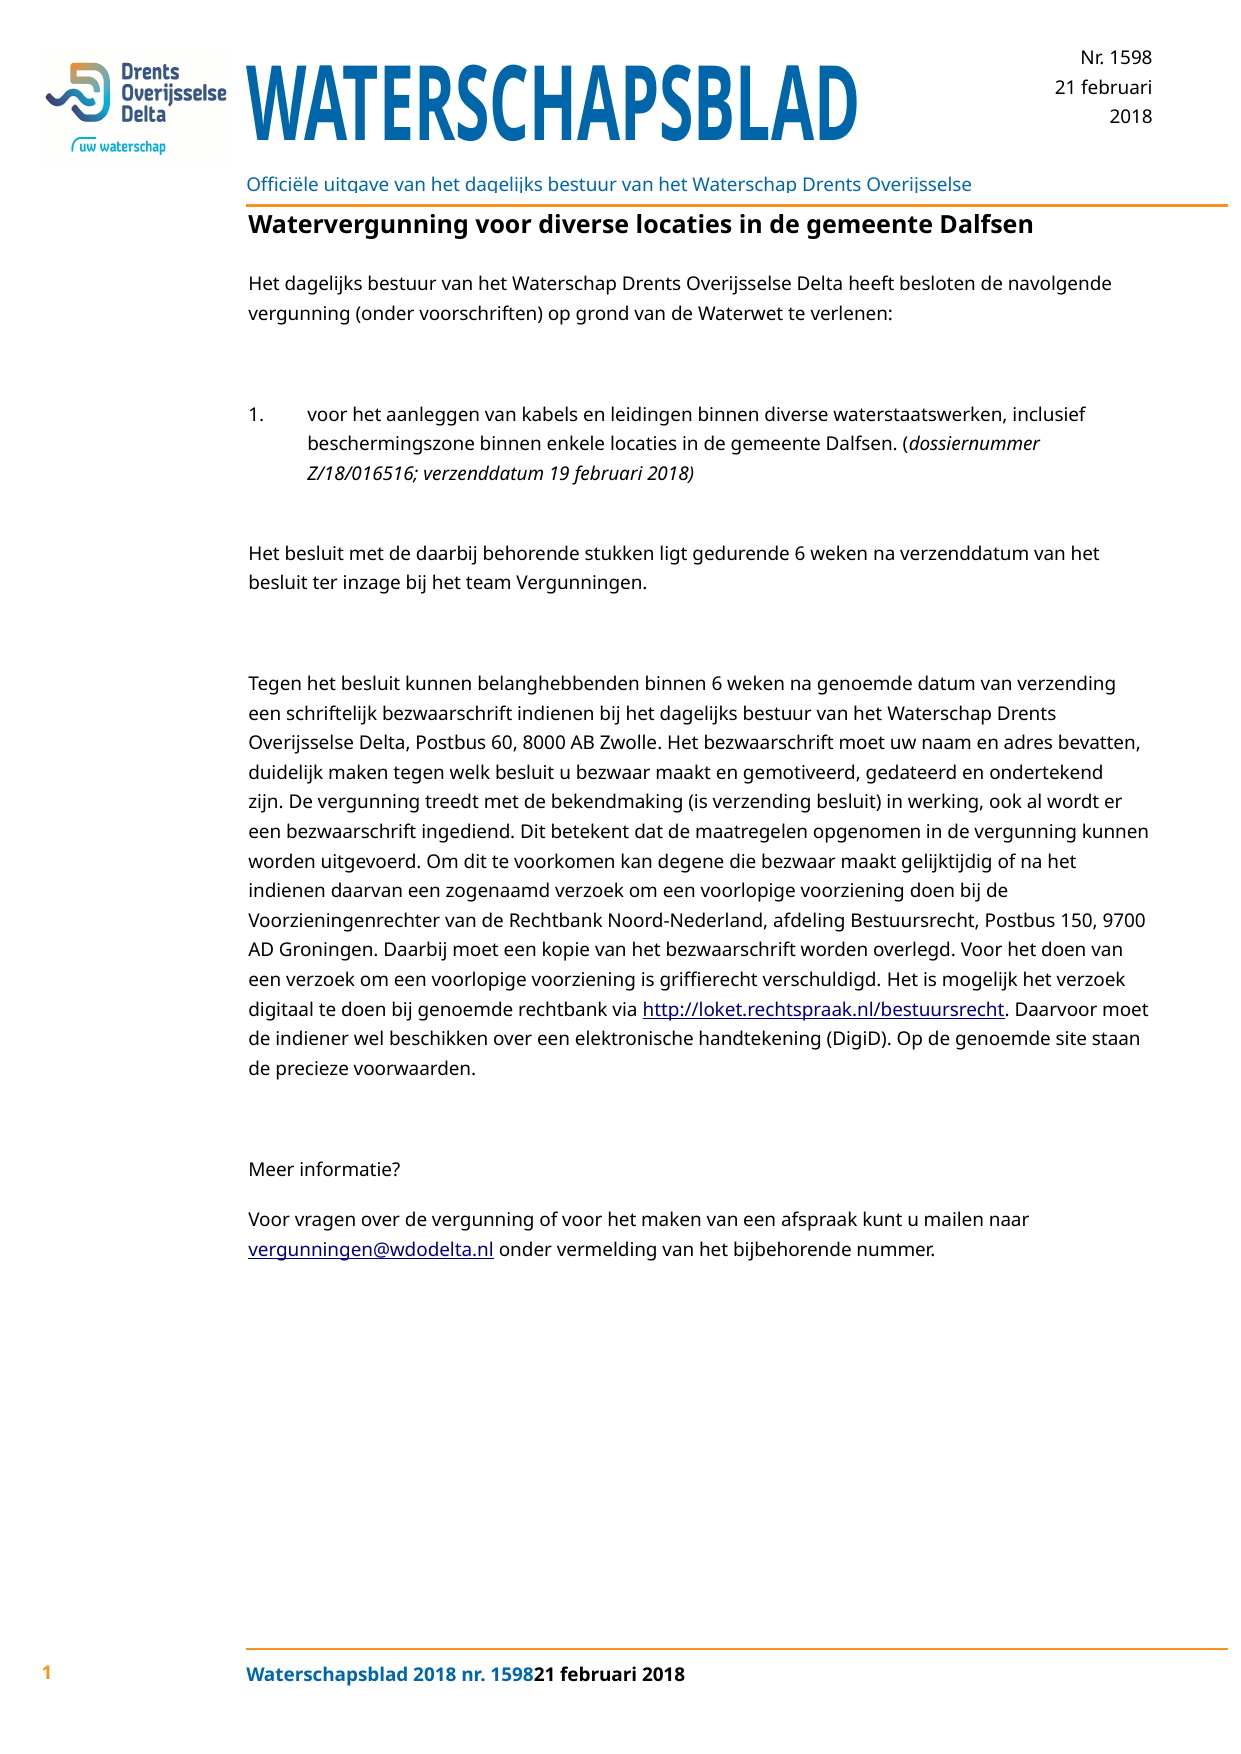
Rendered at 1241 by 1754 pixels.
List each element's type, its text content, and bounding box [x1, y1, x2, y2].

text Het dagelijks bestuur van het Waterschap Drents Overijsselse Delta heeft besloten de navolgende vergunning (onder voorschriften) op grond van de Waterwet te verlenen: [248, 270, 1152, 326]
picture [41, 47, 231, 172]
list voor het aanleggen van kabels en leidingen binnen diverse waterstaatswerken, inclusief beschermingszone binnen enkele locaties in de gemeente Dalfsen. (dossiernummer Z/18/016516; verzenddatum 19 februari 2018) [248, 401, 1152, 486]
text Voor vragen over de vergunning of voor het maken van een afspraak kunt u mailen naar vergunningen@wdodelta.nl onder vermelding van het bijbehorende nummer. [248, 1206, 1152, 1261]
text Meer informatie? [248, 1156, 1152, 1181]
text Het besluit met de daarbij behorende stukken ligt gedurende 6 weken na verzenddatum van het besluit ter inzage bij het team Vergunningen. [248, 540, 1152, 595]
text Tegen het besluit kunnen belanghebbenden binnen 6 weken na genoemde datum van verzending een schriftelijk bezwaarschrift indienen bij het dagelijks bestuur van het Waterschap Drents Overijsselse Delta, Postbus 60, 8000 AB Zwolle. Het bezwaarschrift moet uw naam en adres bevatten, duidelijk maken tegen welk besluit u bezwaar maakt en gemotiveerd, gedateerd en ondertekend zijn. De vergunning treedt met de bekendmaking (is verzending besluit) in werking, ook al wordt er een bezwaarschrift ingediend. Dit betekent dat de maatregelen opgenomen in de vergunning kunnen worden uitgevoerd. Om dit te voorkomen kan degene die bezwaar maakt gelijktijdig of na het indienen daarvan een zogenaamd verzoek om een voorlopige voorziening doen bij de Voorzieningenrechter van de Rechtbank Noord-Nederland, afdeling Bestuursrecht, Postbus 150, 9700 AD Groningen. Daarbij moet een kopie van het bezwaarschrift worden overlegd. Voor het doen van een verzoek om een voorlopige voorziening is griffierecht verschuldigd. Het is mogelijk het verzoek digitaal te doen bij genoemde rechtbank via http://loket.rechtspraak.nl/bestuursrecht. Daarvoor moet de indiener wel beschikken over een elektronische handtekening (DigiD). Op de genoemde site staan de precieze voorwaarden. [248, 670, 1152, 1081]
text Watervergunning voor diverse locaties in de gemeente Dalfsen [248, 207, 1152, 241]
